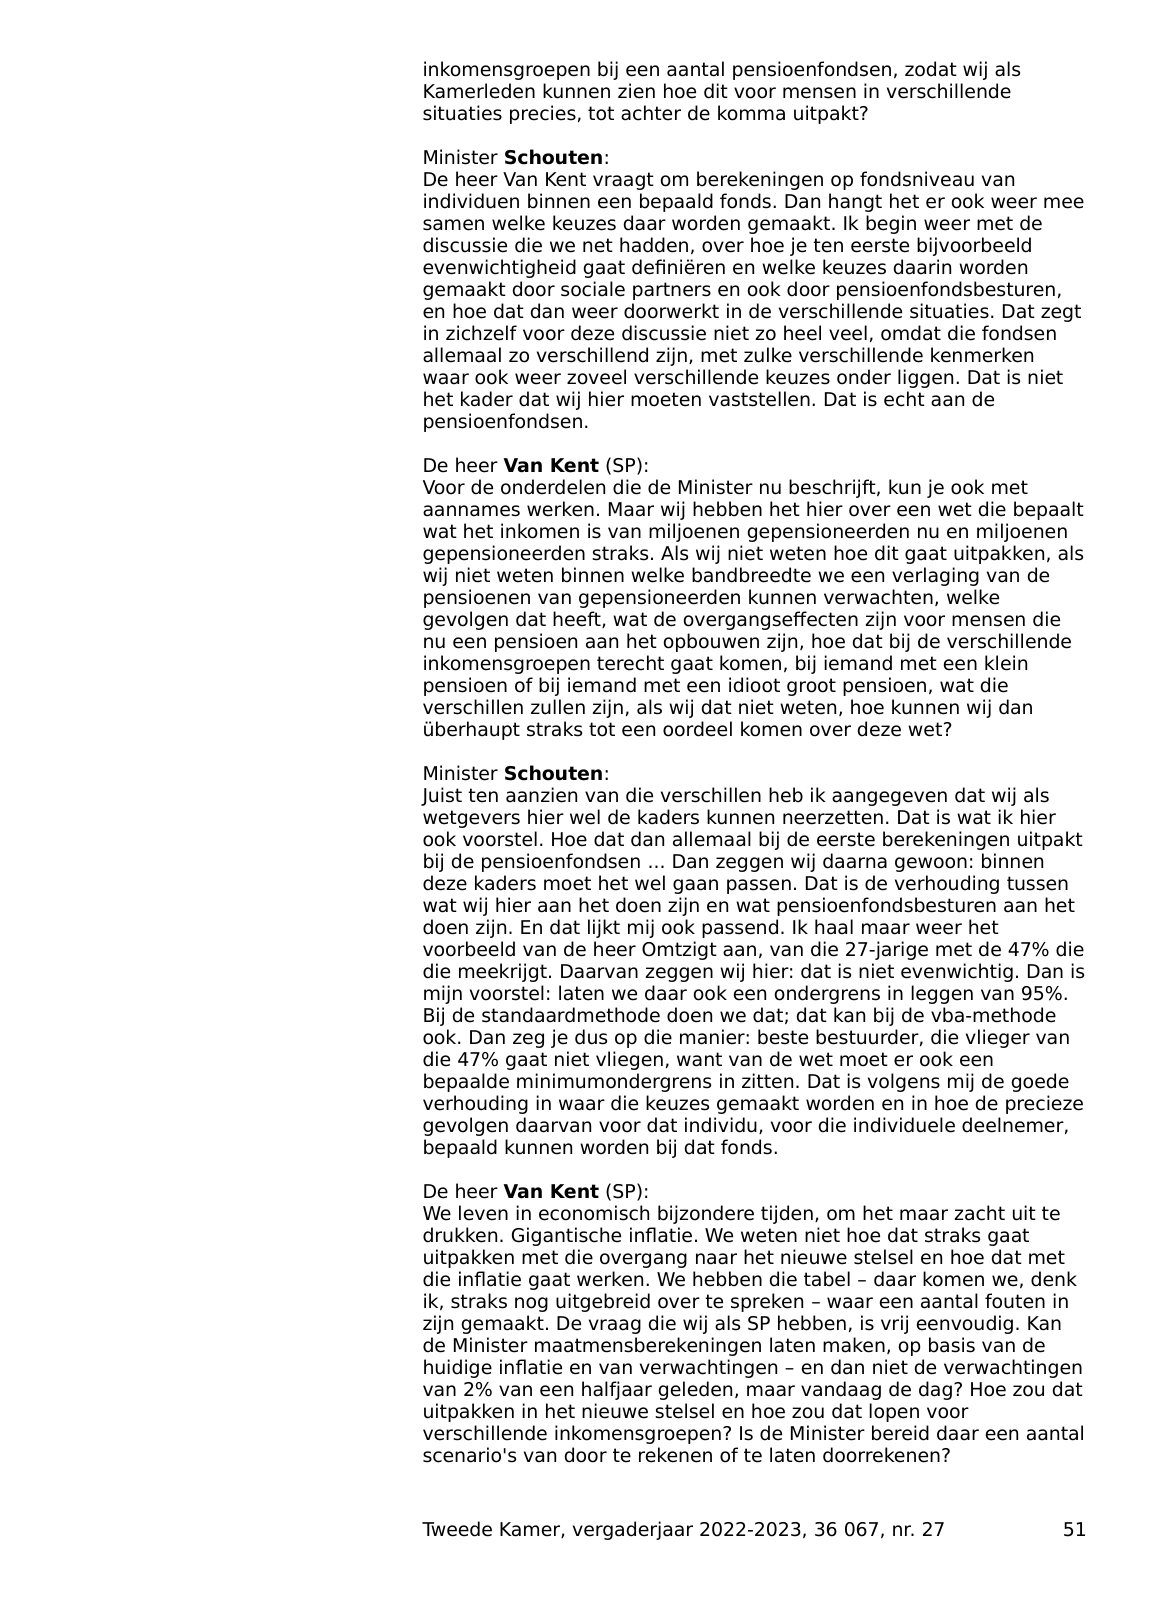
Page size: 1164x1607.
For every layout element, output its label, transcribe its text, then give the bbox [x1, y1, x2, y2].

text We leven in economisch bijzondere tijden, om het maar zacht uit te drukken. Gigantische inflatie. We weten niet hoe dat straks gaat uitpakken met die overgang naar het nieuwe stelsel en hoe dat met die inflatie gaat werken. We hebben die tabel – daar komen we, denk ik, straks nog uitgebreid over te spreken – waar een aantal fouten in zijn gemaakt. De vraag die wij als SP hebben, is vrij eenvoudig. Kan de Minister maatmensberekeningen laten maken, op basis van de huidige inflatie en van verwachtingen – en dan niet de verwachtingen van 2% van een halfjaar geleden, maar vandaag de dag? Hoe zou dat uitpakken in het nieuwe stelsel en hoe zou dat lopen voor verschillende inkomensgroepen? Is de Minister bereid daar een aantal scenario's van door te rekenen of te laten doorrekenen? [422, 1203, 1087, 1467]
text De heer Van Kent vraagt om berekeningen op fondsniveau van individuen binnen een bepaald fonds. Dan hangt het er ook weer mee samen welke keuzes daar worden gemaakt. Ik begin weer met de discussie die we net hadden, over hoe je ten eerste bijvoorbeeld evenwichtigheid gaat definiëren en welke keuzes daarin worden gemaakt door sociale partners en ook door pensioenfondsbesturen, en hoe dat dan weer doorwerkt in de verschillende situaties. Dat zegt in zichzelf voor deze discussie niet zo heel veel, omdat die fondsen allemaal zo verschillend zijn, met zulke verschillende kenmerken waar ook weer zoveel verschillende keuzes onder liggen. Dat is niet het kader dat wij hier moeten vaststellen. Dat is echt aan de pensioenfondsen. [422, 169, 1087, 433]
text De heer Van Kent (SP): [422, 1181, 1087, 1203]
text De heer Van Kent (SP): [422, 455, 1087, 477]
text Juist ten aanzien van die verschillen heb ik aangegeven dat wij als wetgevers hier wel de kaders kunnen neerzetten. Dat is wat ik hier ook voorstel. Hoe dat dan allemaal bij de eerste berekeningen uitpakt bij de pensioenfondsen ... Dan zeggen wij daarna gewoon: binnen deze kaders moet het wel gaan passen. Dat is de verhouding tussen wat wij hier aan het doen zijn en wat pensioenfondsbesturen aan het doen zijn. En dat lijkt mij ook passend. Ik haal maar weer het voorbeeld van de heer Omtzigt aan, van die 27-jarige met de 47% die die meekrijgt. Daarvan zeggen wij hier: dat is niet evenwichtig. Dan is mijn voorstel: laten we daar ook een ondergrens in leggen van 95%. Bij de standaardmethode doen we dat; dat kan bij de vba-methode ook. Dan zeg je dus op die manier: beste bestuurder, die vlieger van die 47% gaat niet vliegen, want van de wet moet er ook een bepaalde minimumondergrens in zitten. Dat is volgens mij de goede verhouding in waar die keuzes gemaakt worden en in hoe de precieze gevolgen daarvan voor dat individu, voor die individuele deelnemer, bepaald kunnen worden bij dat fonds. [422, 785, 1087, 1159]
text inkomensgroepen bij een aantal pensioenfondsen, zodat wij als Kamerleden kunnen zien hoe dit voor mensen in verschillende situaties precies, tot achter de komma uitpakt? [422, 59, 1087, 125]
text Minister Schouten: [422, 763, 1087, 785]
text Minister Schouten: [422, 147, 1087, 169]
text Voor de onderdelen die de Minister nu beschrijft, kun je ook met aannames werken. Maar wij hebben het hier over een wet die bepaalt wat het inkomen is van miljoenen gepensioneerden nu en miljoenen gepensioneerden straks. Als wij niet weten hoe dit gaat uitpakken, als wij niet weten binnen welke bandbreedte we een verlaging van de pensioenen van gepensioneerden kunnen verwachten, welke gevolgen dat heeft, wat de overgangseffecten zijn voor mensen die nu een pensioen aan het opbouwen zijn, hoe dat bij de verschillende inkomensgroepen terecht gaat komen, bij iemand met een klein pensioen of bij iemand met een idioot groot pensioen, wat die verschillen zullen zijn, als wij dat niet weten, hoe kunnen wij dan überhaupt straks tot een oordeel komen over deze wet? [422, 477, 1087, 741]
